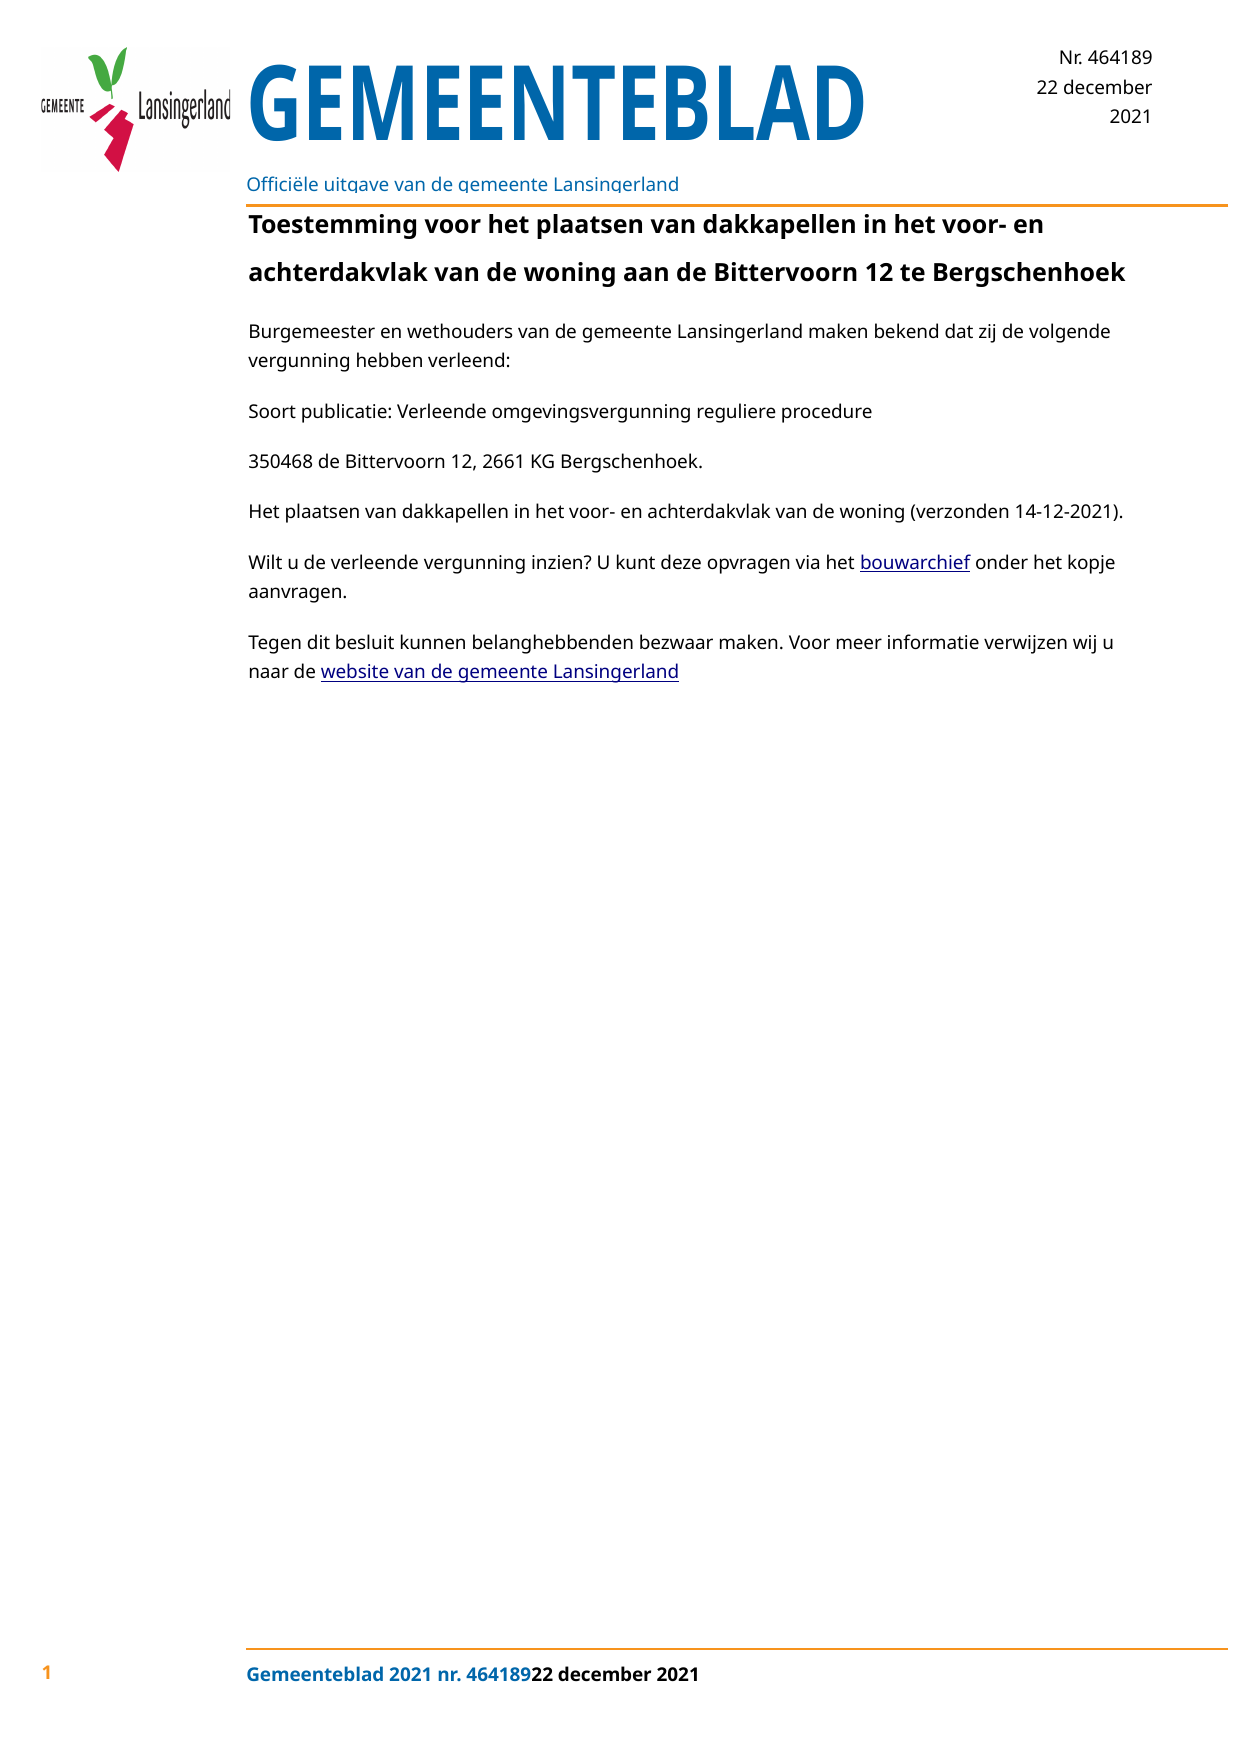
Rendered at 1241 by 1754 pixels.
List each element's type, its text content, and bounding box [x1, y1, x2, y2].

picture [41, 47, 231, 172]
text Soort publicatie: Verleende omgevingsvergunning reguliere procedure [248, 398, 1152, 424]
text 350468 de Bittervoorn 12, 2661 KG Bergschenhoek. [248, 448, 1152, 474]
text Het plaatsen van dakkapellen in het voor- en achterdakvlak van de woning (verzonden 14-12-2021). [248, 499, 1152, 524]
text Tegen dit besluit kunnen belanghebbenden bezwaar maken. Voor meer informatie verwijzen wij u naar de website van de gemeente Lansingerland [248, 629, 1152, 684]
text Toestemming voor het plaatsen van dakkapellen in het voor- en achterdakvlak van de woning aan de Bittervoorn 12 te Bergschenhoek [248, 207, 1152, 288]
text Burgemeester en wethouders van de gemeente Lansingerland maken bekend dat zij de volgende vergunning hebben verleend: [248, 318, 1152, 373]
text Wilt u de verleende vergunning inzien? U kunt deze opvragen via het bouwarchief onder het kopje aanvragen. [248, 549, 1152, 604]
